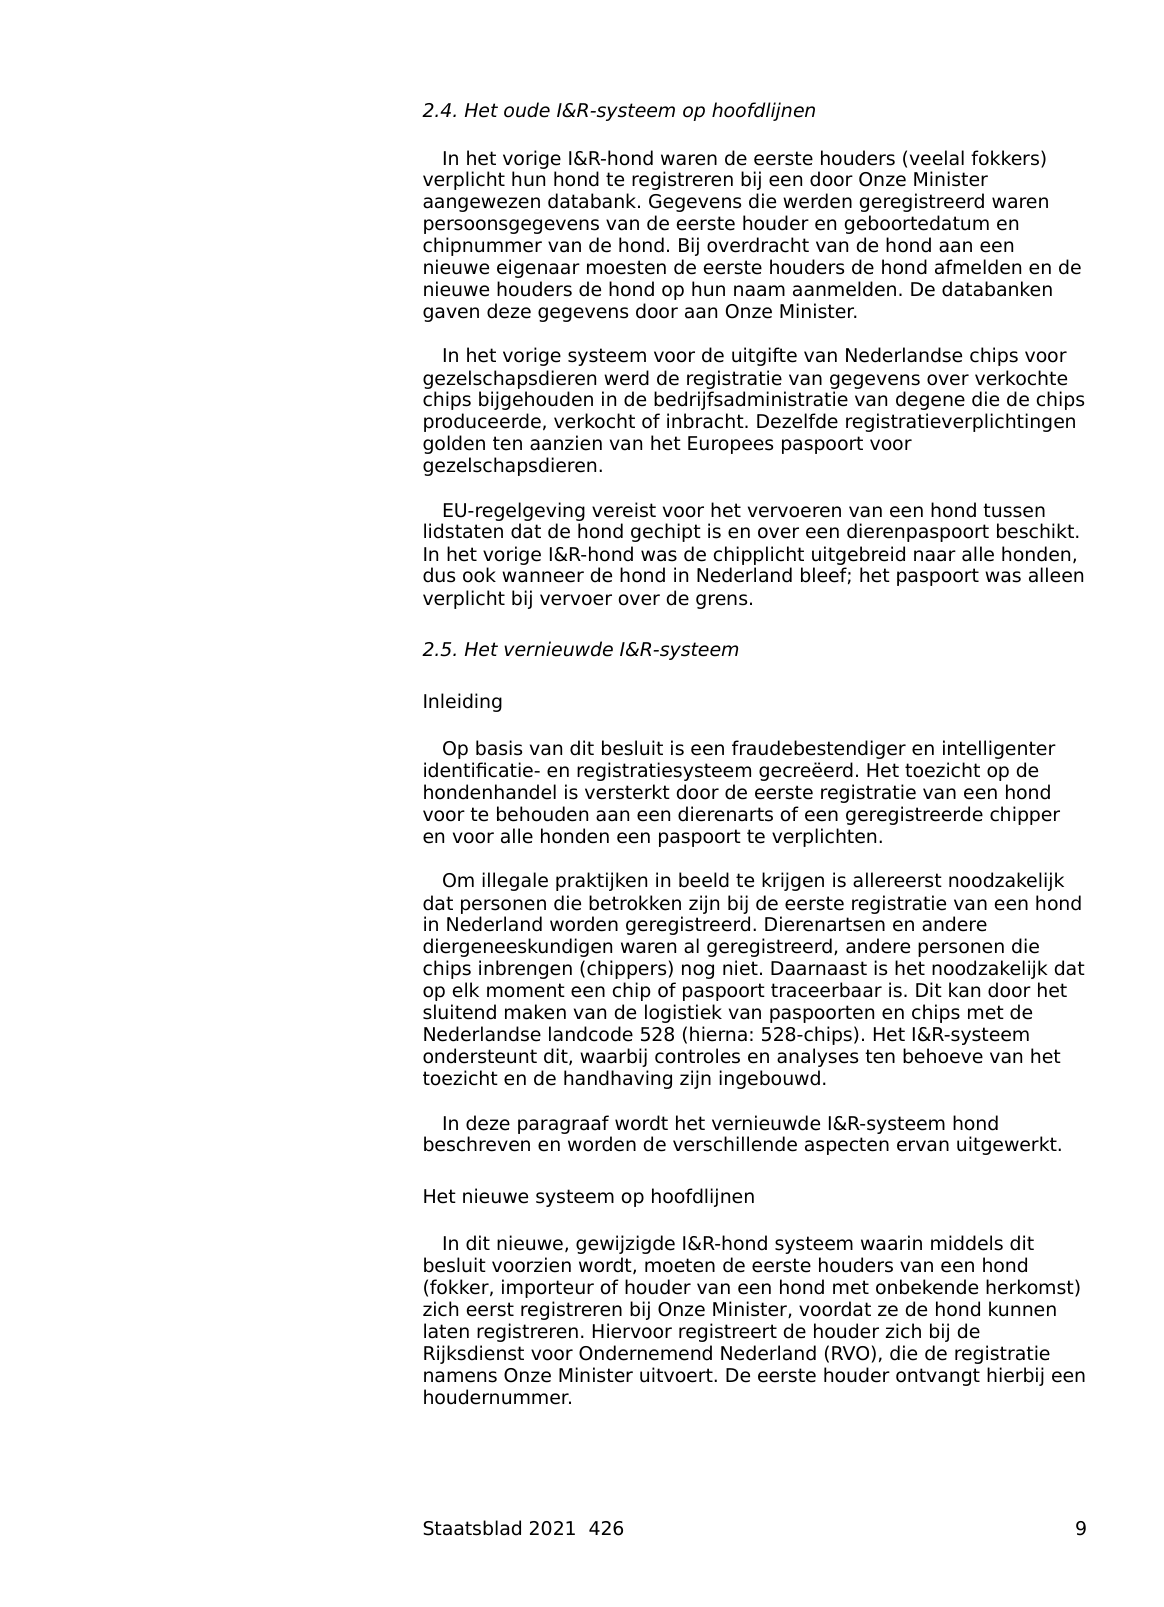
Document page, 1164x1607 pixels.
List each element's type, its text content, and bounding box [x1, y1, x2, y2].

text Op basis van dit besluit is een fraudebestendiger en intelligenter identificatie- en registratiesysteem gecreëerd. Het toezicht op de hondenhandel is versterkt door de eerste registratie van een hond voor te behouden aan een dierenarts of een geregistreerde chipper en voor alle honden een paspoort te verplichten. [422, 738, 1087, 848]
text In het vorige systeem voor de uitgifte van Nederlandse chips voor gezelschapsdieren werd de registratie van gegevens over verkochte chips bijgehouden in de bedrijfsadministratie van degene die de chips produceerde, verkocht of inbracht. Dezelfde registratieverplichtingen golden ten aanzien van het Europees paspoort voor gezelschapsdieren. [422, 345, 1087, 477]
text In dit nieuwe, gewijzigde I&R-hond systeem waarin middels dit besluit voorzien wordt, moeten de eerste houders van een hond (fokker, importeur of houder van een hond met onbekende herkomst) zich eerst registreren bij Onze Minister, voordat ze de hond kunnen laten registreren. Hiervoor registreert de houder zich bij de Rijksdienst voor Ondernemend Nederland (RVO), die de registratie namens Onze Minister uitvoert. De eerste houder ontvangt hierbij een houdernummer. [422, 1233, 1087, 1409]
text In deze paragraaf wordt het vernieuwde I&R-systeem hond beschreven en worden de verschillende aspecten ervan uitgewerkt. [422, 1112, 1087, 1156]
subtitle Het nieuwe systeem op hoofdlijnen [422, 1186, 1087, 1208]
text Om illegale praktijken in beeld te krijgen is allereerst noodzakelijk dat personen die betrokken zijn bij de eerste registratie van een hond in Nederland worden geregistreerd. Dierenartsen en andere diergeneeskundigen waren al geregistreerd, andere personen die chips inbrengen (chippers) nog niet. Daarnaast is het noodzakelijk dat op elk moment een chip of paspoort traceerbaar is. Dit kan door het sluitend maken van de logistiek van paspoorten en chips met de Nederlandse landcode 528 (hierna: 528-chips). Het I&R-systeem ondersteunt dit, waarbij controles en analyses ten behoeve van het toezicht en de handhaving zijn ingebouwd. [422, 870, 1087, 1090]
subtitle Inleiding [422, 691, 1087, 713]
text EU-regelgeving vereist voor het vervoeren van een hond tussen lidstaten dat de hond gechipt is en over een dierenpaspoort beschikt. In het vorige I&R-hond was de chipplicht uitgebreid naar alle honden, dus ook wanneer de hond in Nederland bleef; het paspoort was alleen verplicht bij vervoer over de grens. [422, 499, 1087, 609]
subtitle 2.4. Het oude I&R-systeem op hoofdlijnen [422, 100, 1087, 122]
subtitle 2.5. Het vernieuwde I&R-systeem [422, 639, 1087, 661]
text In het vorige I&R-hond waren de eerste houders (veelal fokkers) verplicht hun hond te registreren bij een door Onze Minister aangewezen databank. Gegevens die werden geregistreerd waren persoonsgegevens van de eerste houder en geboortedatum en chipnummer van de hond. Bij overdracht van de hond aan een nieuwe eigenaar moesten de eerste houders de hond afmelden en de nieuwe houders de hond op hun naam aanmelden. De databanken gaven deze gegevens door aan Onze Minister. [422, 147, 1087, 323]
